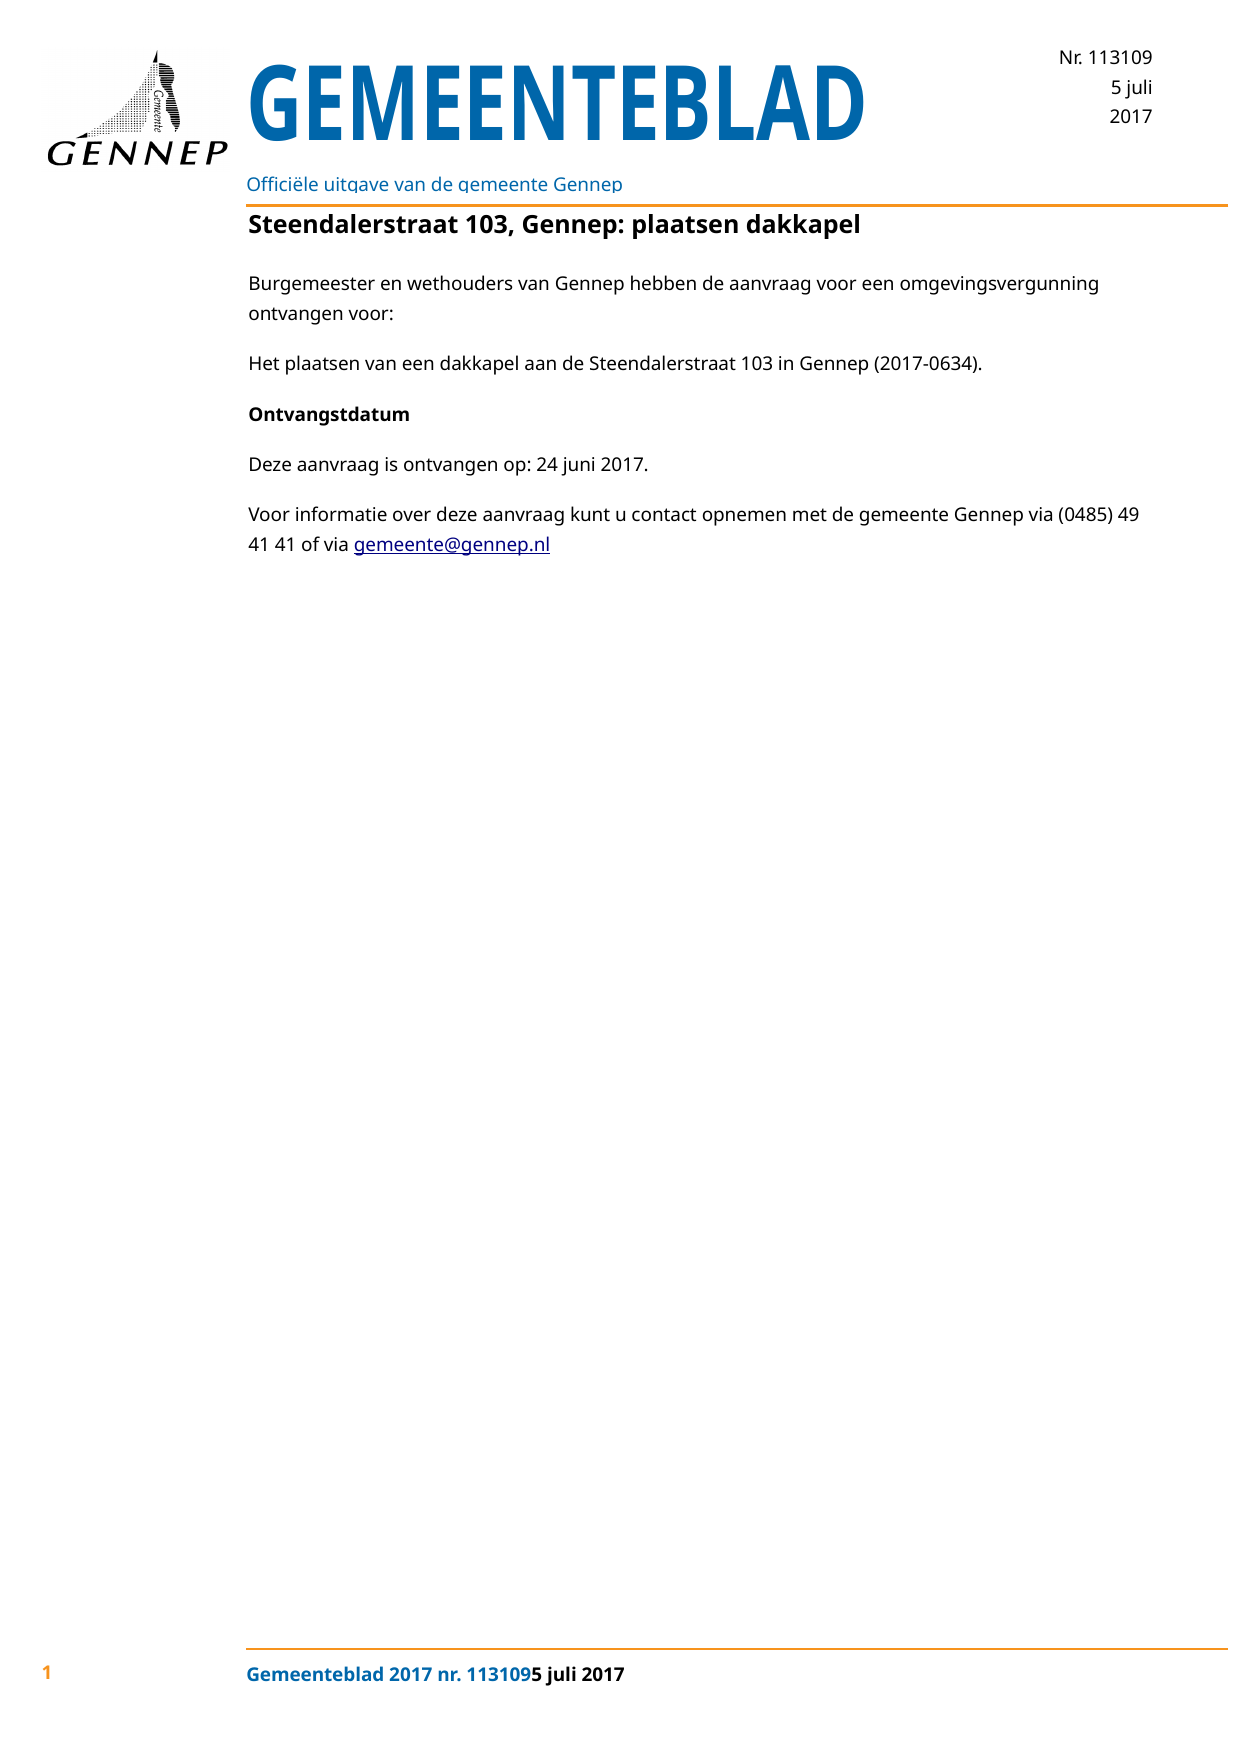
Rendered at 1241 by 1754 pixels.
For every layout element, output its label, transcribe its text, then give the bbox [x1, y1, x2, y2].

text Het plaatsen van een dakkapel aan de Steendalerstraat 103 in Gennep (2017-0634). [248, 350, 1152, 376]
text Steendalerstraat 103, Gennep: plaatsen dakkapel [248, 207, 1152, 241]
text Deze aanvraag is ontvangen op: 24 juni 2017. [248, 451, 1152, 477]
text Voor informatie over deze aanvraag kunt u contact opnemen met de gemeente Gennep via (0485) 49 41 41 of via gemeente@gennep.nl [248, 502, 1152, 557]
picture [41, 47, 231, 172]
text Burgemeester en wethouders van Gennep hebben de aanvraag voor een omgevingsvergunning ontvangen voor: [248, 270, 1152, 326]
text Ontvangstdatum [248, 401, 1152, 426]
